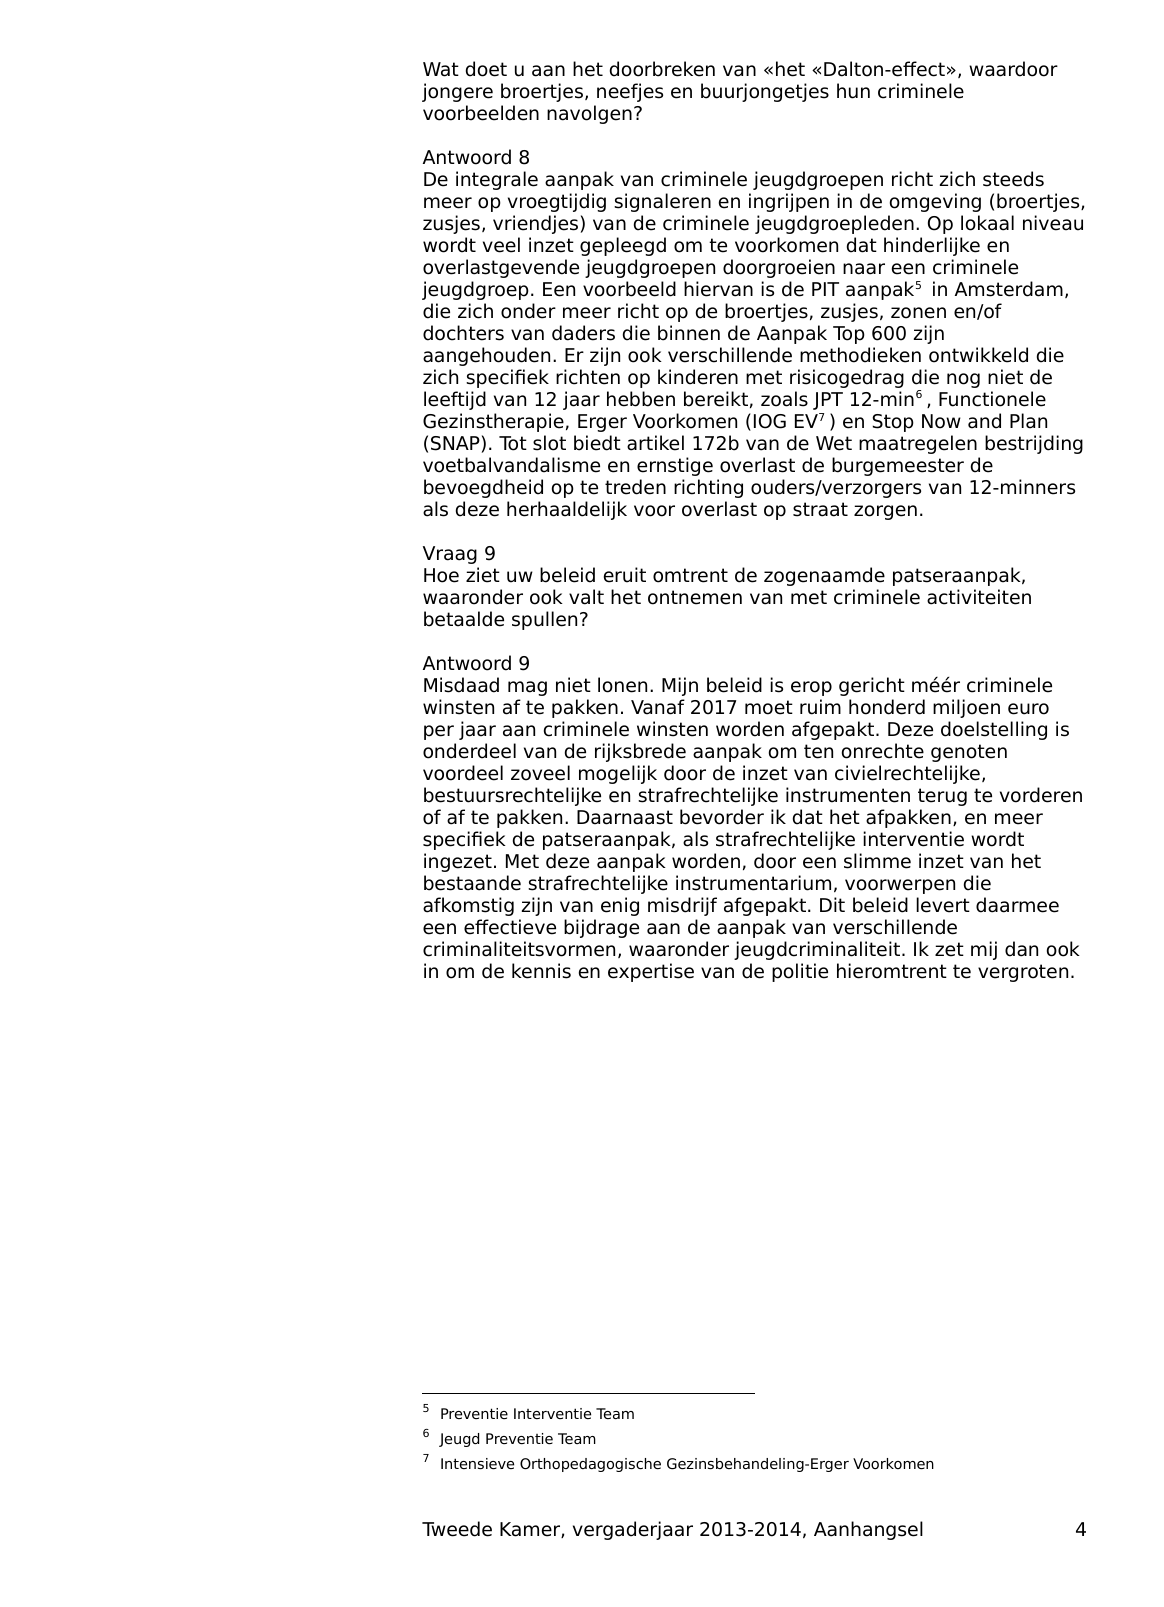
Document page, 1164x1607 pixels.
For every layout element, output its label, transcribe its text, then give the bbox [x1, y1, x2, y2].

text Preventie Interventie Team [422, 1402, 1087, 1424]
text Jeugd Preventie Team [422, 1427, 1087, 1449]
text Wat doet u aan het doorbreken van «het «Dalton-effect», waardoor jongere broertjes, neefjes en buurjongetjes hun criminele voorbeelden navolgen? [422, 59, 1087, 125]
text Vraag 9 [422, 543, 1087, 565]
text De integrale aanpak van criminele jeugdgroepen richt zich steeds meer op vroegtijdig signaleren en ingrijpen in de omgeving (broertjes, zusjes, vriendjes) van de criminele jeugdgroepleden. Op lokaal niveau wordt veel inzet gepleegd om te voorkomen dat hinderlijke en overlastgevende jeugdgroepen doorgroeien naar een criminele jeugdgroep. Een voorbeeld hiervan is de PIT aanpak in Amsterdam, die zich onder meer richt op de broertjes, zusjes, zonen en/of dochters van daders die binnen de Aanpak Top 600 zijn aangehouden. Er zijn ook verschillende methodieken ontwikkeld die zich specifiek richten op kinderen met risicogedrag die nog niet de leeftijd van 12 jaar hebben bereikt, zoals JPT 12-min, Functionele Gezinstherapie, Erger Voorkomen (IOG EV) en Stop Now and Plan (SNAP). Tot slot biedt artikel 172b van de Wet maatregelen bestrijding voetbalvandalisme en ernstige overlast de burgemeester de bevoegdheid op te treden richting ouders/verzorgers van 12-minners als deze herhaaldelijk voor overlast op straat zorgen. [422, 169, 1087, 521]
text Antwoord 9 [422, 653, 1087, 675]
text Intensieve Orthopedagogische Gezinsbehandeling-Erger Voorkomen [422, 1452, 1087, 1474]
text Antwoord 8 [422, 147, 1087, 169]
text Hoe ziet uw beleid eruit omtrent de zogenaamde patseraanpak, waaronder ook valt het ontnemen van met criminele activiteiten betaalde spullen? [422, 565, 1087, 631]
text Misdaad mag niet lonen. Mijn beleid is erop gericht méér criminele winsten af te pakken. Vanaf 2017 moet ruim honderd miljoen euro per jaar aan criminele winsten worden afgepakt. Deze doelstelling is onderdeel van de rijksbrede aanpak om ten onrechte genoten voordeel zoveel mogelijk door de inzet van civielrechtelijke, bestuursrechtelijke en strafrechtelijke instrumenten terug te vorderen of af te pakken. Daarnaast bevorder ik dat het afpakken, en meer specifiek de patseraanpak, als strafrechtelijke interventie wordt ingezet. Met deze aanpak worden, door een slimme inzet van het bestaande strafrechtelijke instrumentarium, voorwerpen die afkomstig zijn van enig misdrijf afgepakt. Dit beleid levert daarmee een effectieve bijdrage aan de aanpak van verschillende criminaliteitsvormen, waaronder jeugdcriminaliteit. Ik zet mij dan ook in om de kennis en expertise van de politie hieromtrent te vergroten. [422, 675, 1087, 983]
